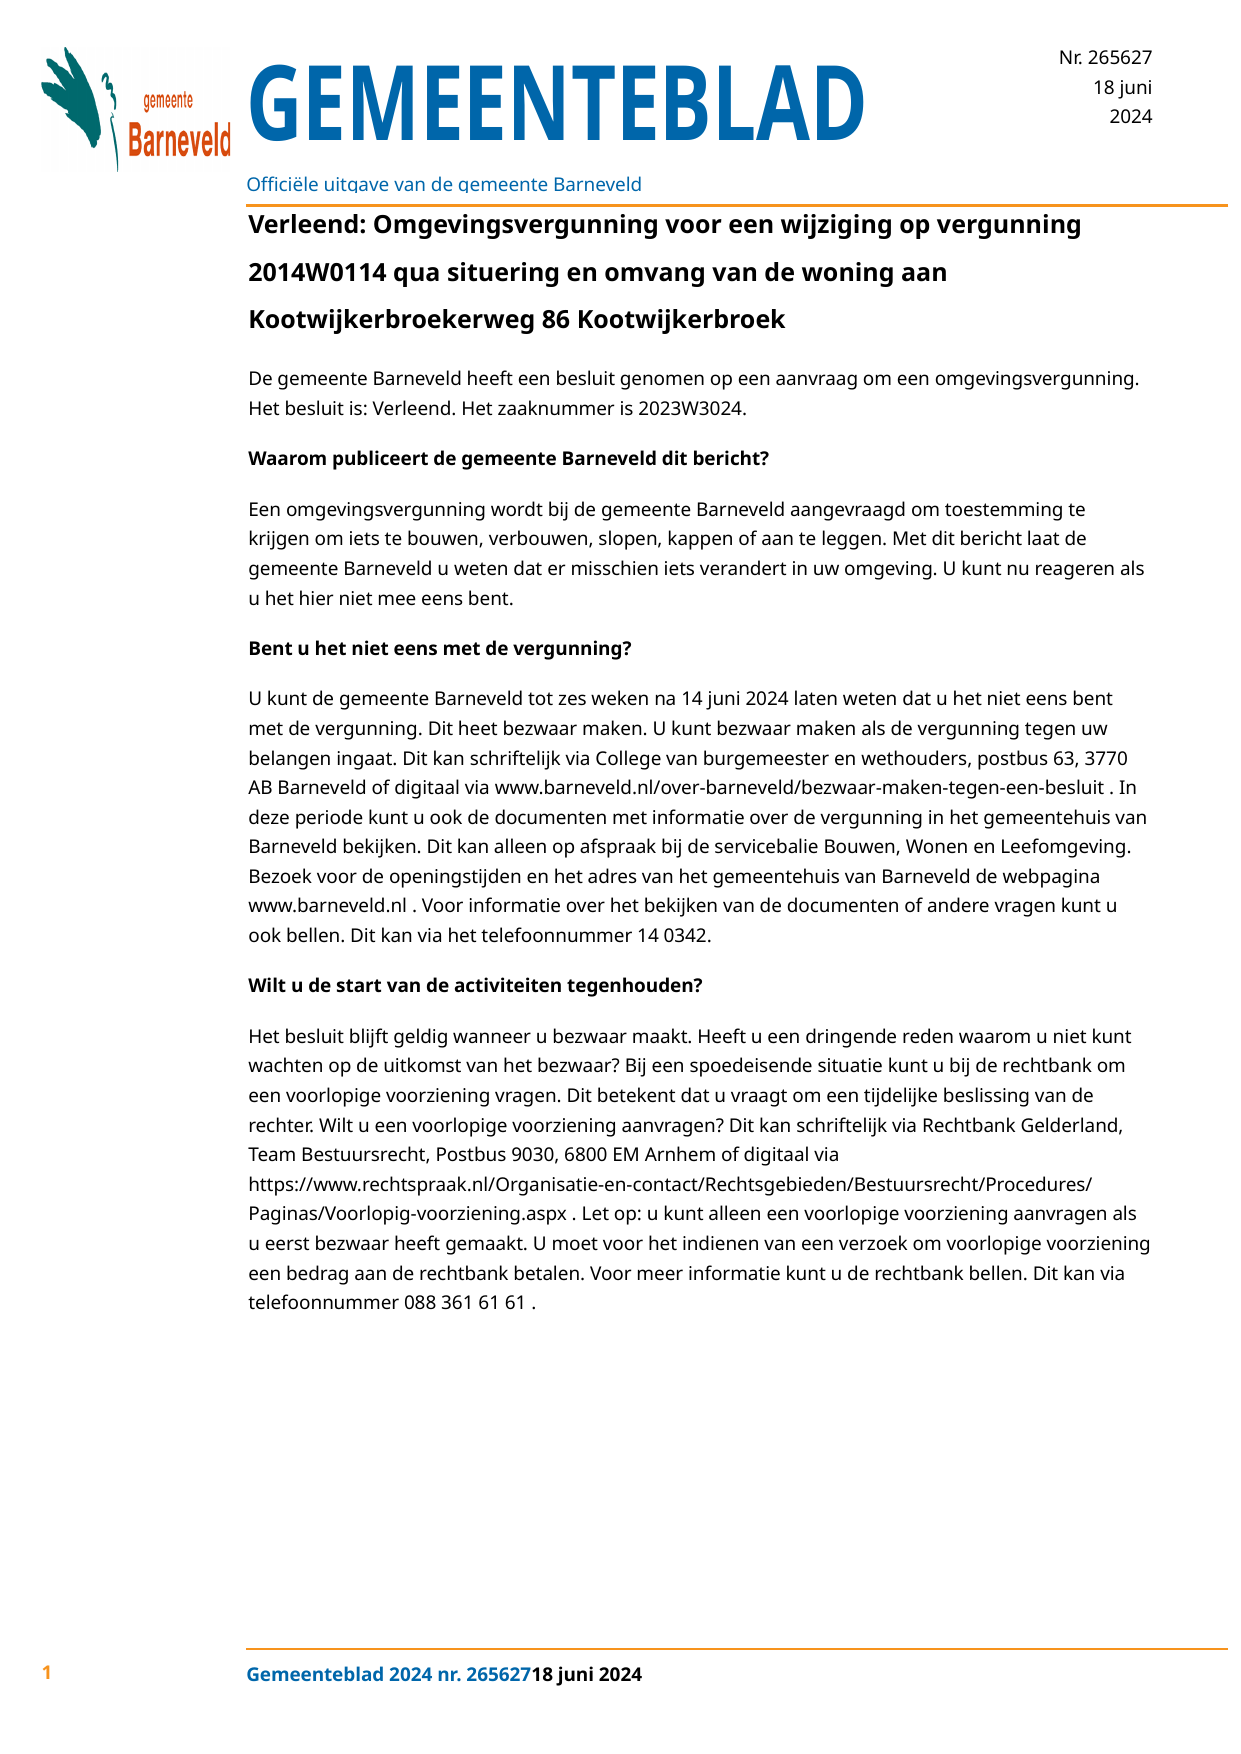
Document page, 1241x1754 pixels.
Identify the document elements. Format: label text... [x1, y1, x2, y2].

text U kunt de gemeente Barneveld tot zes weken na 14 juni 2024 laten weten dat u het niet eens bent met de vergunning. Dit heet bezwaar maken. U kunt bezwaar maken als de vergunning tegen uw belangen ingaat. Dit kan schriftelijk via College van burgemeester en wethouders, postbus 63, 3770 AB Barneveld of digitaal via www.barneveld.nl/over-barneveld/bezwaar-maken-tegen-een-besluit . In deze periode kunt u ook de documenten met informatie over de vergunning in het gemeentehuis van Barneveld bekijken. Dit kan alleen op afspraak bij de servicebalie Bouwen, Wonen en Leefomgeving. Bezoek voor de openingstijden en het adres van het gemeentehuis van Barneveld de webpagina www.barneveld.nl . Voor informatie over het bekijken van de documenten of andere vragen kunt u ook bellen. Dit kan via het telefoonnummer 14 0342. [248, 686, 1152, 948]
text De gemeente Barneveld heeft een besluit genomen op een aanvraag om een omgevingsvergunning. Het besluit is: Verleend. Het zaaknummer is 2023W3024. [248, 366, 1152, 421]
text Wilt u de start van de activiteiten tegenhouden? [248, 973, 1152, 998]
picture [41, 47, 231, 172]
text Het besluit blijft geldig wanneer u bezwaar maakt. Heeft u een dringende reden waarom u niet kunt wachten op de uitkomst van het bezwaar? Bij een spoedeisende situatie kunt u bij de rechtbank om een voorlopige voorziening vragen. Dit betekent dat u vraagt om een tijdelijke beslissing van de rechter. Wilt u een voorlopige voorziening aanvragen? Dit kan schriftelijk via Rechtbank Gelderland, Team Bestuursrecht, Postbus 9030, 6800 EM Arnhem of digitaal via https://www.rechtspraak.nl/Organisatie-en-contact/Rechtsgebieden/Bestuursrecht/Procedures/Paginas/Voorlopig-voorziening.aspx . Let op: u kunt alleen een voorlopige voorziening aanvragen als u eerst bezwaar heeft gemaakt. U moet voor het indienen van een verzoek om voorlopige voorziening een bedrag aan de rechtbank betalen. Voor meer informatie kunt u de rechtbank bellen. Dit kan via telefoonnummer 088 361 61 61 . [248, 1023, 1152, 1315]
text Bent u het niet eens met de vergunning? [248, 635, 1152, 661]
text Een omgevingsvergunning wordt bij de gemeente Barneveld aangevraagd om toestemming te krijgen om iets te bouwen, verbouwen, slopen, kappen of aan te leggen. Met dit bericht laat de gemeente Barneveld u weten dat er misschien iets verandert in uw omgeving. U kunt nu reageren als u het hier niet mee eens bent. [248, 496, 1152, 610]
text Verleend: Omgevingsvergunning voor een wijziging op vergunning 2014W0114 qua situering en omvang van de woning aan Kootwijkerbroekerweg 86 Kootwijkerbroek [248, 207, 1152, 336]
text Waarom publiceert de gemeente Barneveld dit bericht? [248, 446, 1152, 471]
